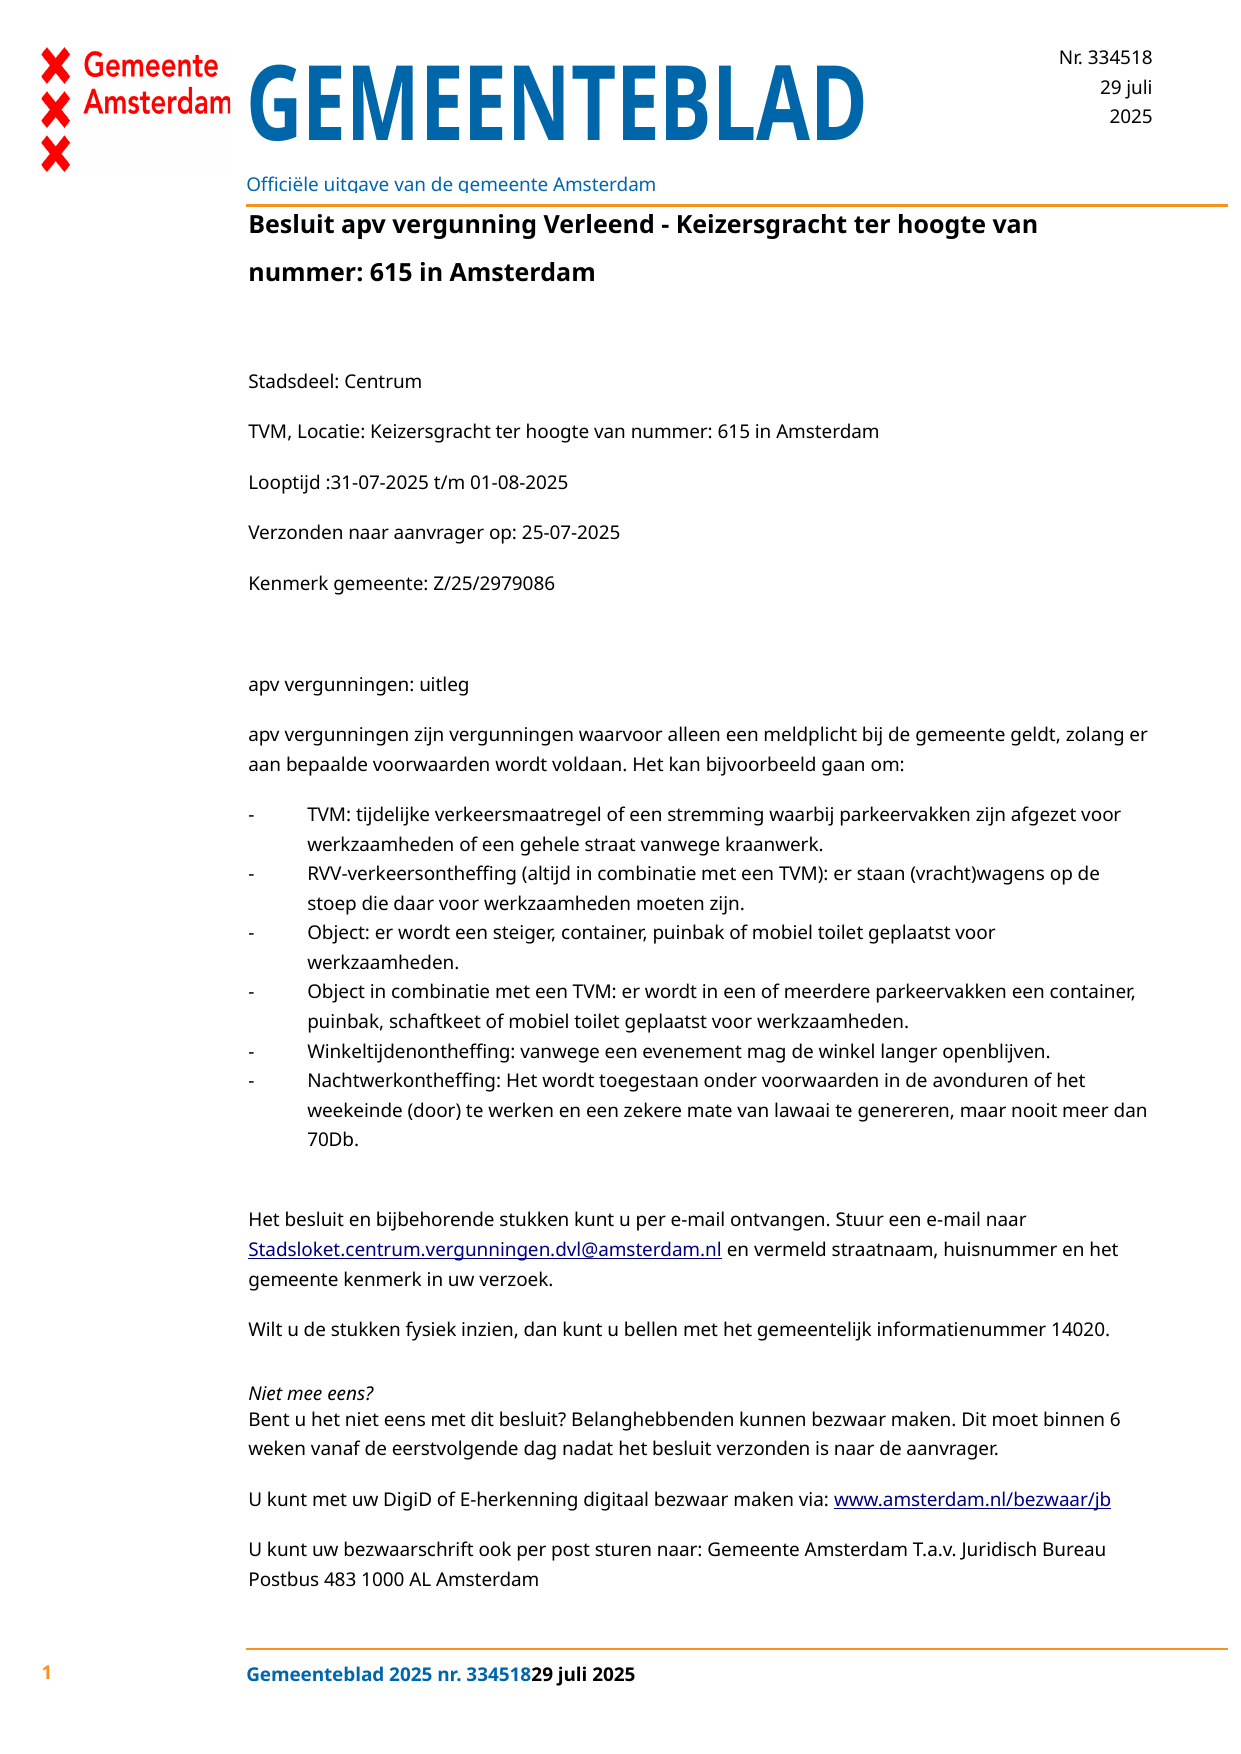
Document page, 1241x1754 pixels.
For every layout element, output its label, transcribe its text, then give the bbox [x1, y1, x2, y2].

text apv vergunningen zijn vergunningen waarvoor alleen een meldplicht bij de gemeente geldt, zolang er aan bepaalde voorwaarden wordt voldaan. Het kan bijvoorbeeld gaan om: [248, 721, 1152, 777]
text Bent u het niet eens met dit besluit? Belanghebbenden kunnen bezwaar maken. Dit moet binnen 6 weken vanaf de eerstvolgende dag nadat het besluit verzonden is naar de aanvrager. [248, 1406, 1152, 1461]
list Object in combinatie met een TVM: er wordt in een of meerdere parkeervakken een container, puinbak, schaftkeet of mobiel toilet geplaatst voor werkzaamheden. [248, 979, 1152, 1034]
text TVM, Locatie: Keizersgracht ter hoogte van nummer: 615 in Amsterdam [248, 419, 1152, 444]
text Verzonden naar aanvrager op: 25-07-2025 [248, 519, 1152, 545]
list RVV-verkeersontheffing (altijd in combinatie met een TVM): er staan (vracht)wagens op de stoep die daar voor werkzaamheden moeten zijn. [248, 860, 1152, 916]
picture [41, 47, 231, 172]
text Wilt u de stukken fysiek inzien, dan kunt u bellen met het gemeentelijk informatienummer 14020. [248, 1316, 1152, 1342]
text U kunt uw bezwaarschrift ook per post sturen naar: Gemeente Amsterdam T.a.v. Juridisch Bureau Postbus 483 1000 AL Amsterdam [248, 1536, 1152, 1592]
text Stadsdeel: Centrum [248, 368, 1152, 394]
text Kenmerk gemeente: Z/25/2979086 [248, 570, 1152, 596]
list Object: er wordt een steiger, container, puinbak of mobiel toilet geplaatst voor werkzaamheden. [248, 919, 1152, 975]
text Het besluit en bijbehorende stukken kunt u per e-mail ontvangen. Stuur een e-mail naar Stadsloket.centrum.vergunningen.dvl@amsterdam.nl en vermeld straatnaam, huisnummer en het gemeente kenmerk in uw verzoek. [248, 1207, 1152, 1292]
text Looptijd :31-07-2025 t/m 01-08-2025 [248, 469, 1152, 495]
list Nachtwerkontheffing: Het wordt toegestaan onder voorwaarden in de avonduren of het weekeinde (door) te werken en een zekere mate van lawaai te genereren, maar nooit meer dan 70Db. [248, 1067, 1152, 1152]
text Besluit apv vergunning Verleend - Keizersgracht ter hoogte van nummer: 615 in Amsterdam [248, 207, 1152, 288]
text U kunt met uw DigiD of E-herkenning digitaal bezwaar maken via: www.amsterdam.nl/bezwaar/jb [248, 1486, 1152, 1512]
text apv vergunningen: uitleg [248, 671, 1152, 697]
list TVM: tijdelijke verkeersmaatregel of een stremming waarbij parkeervakken zijn afgezet voor werkzaamheden of een gehele straat vanwege kraanwerk. [248, 801, 1152, 857]
list Winkeltijdenontheffing: vanwege een evenement mag de winkel langer openblijven. [248, 1038, 1152, 1064]
text Niet mee eens? [248, 1380, 1152, 1406]
